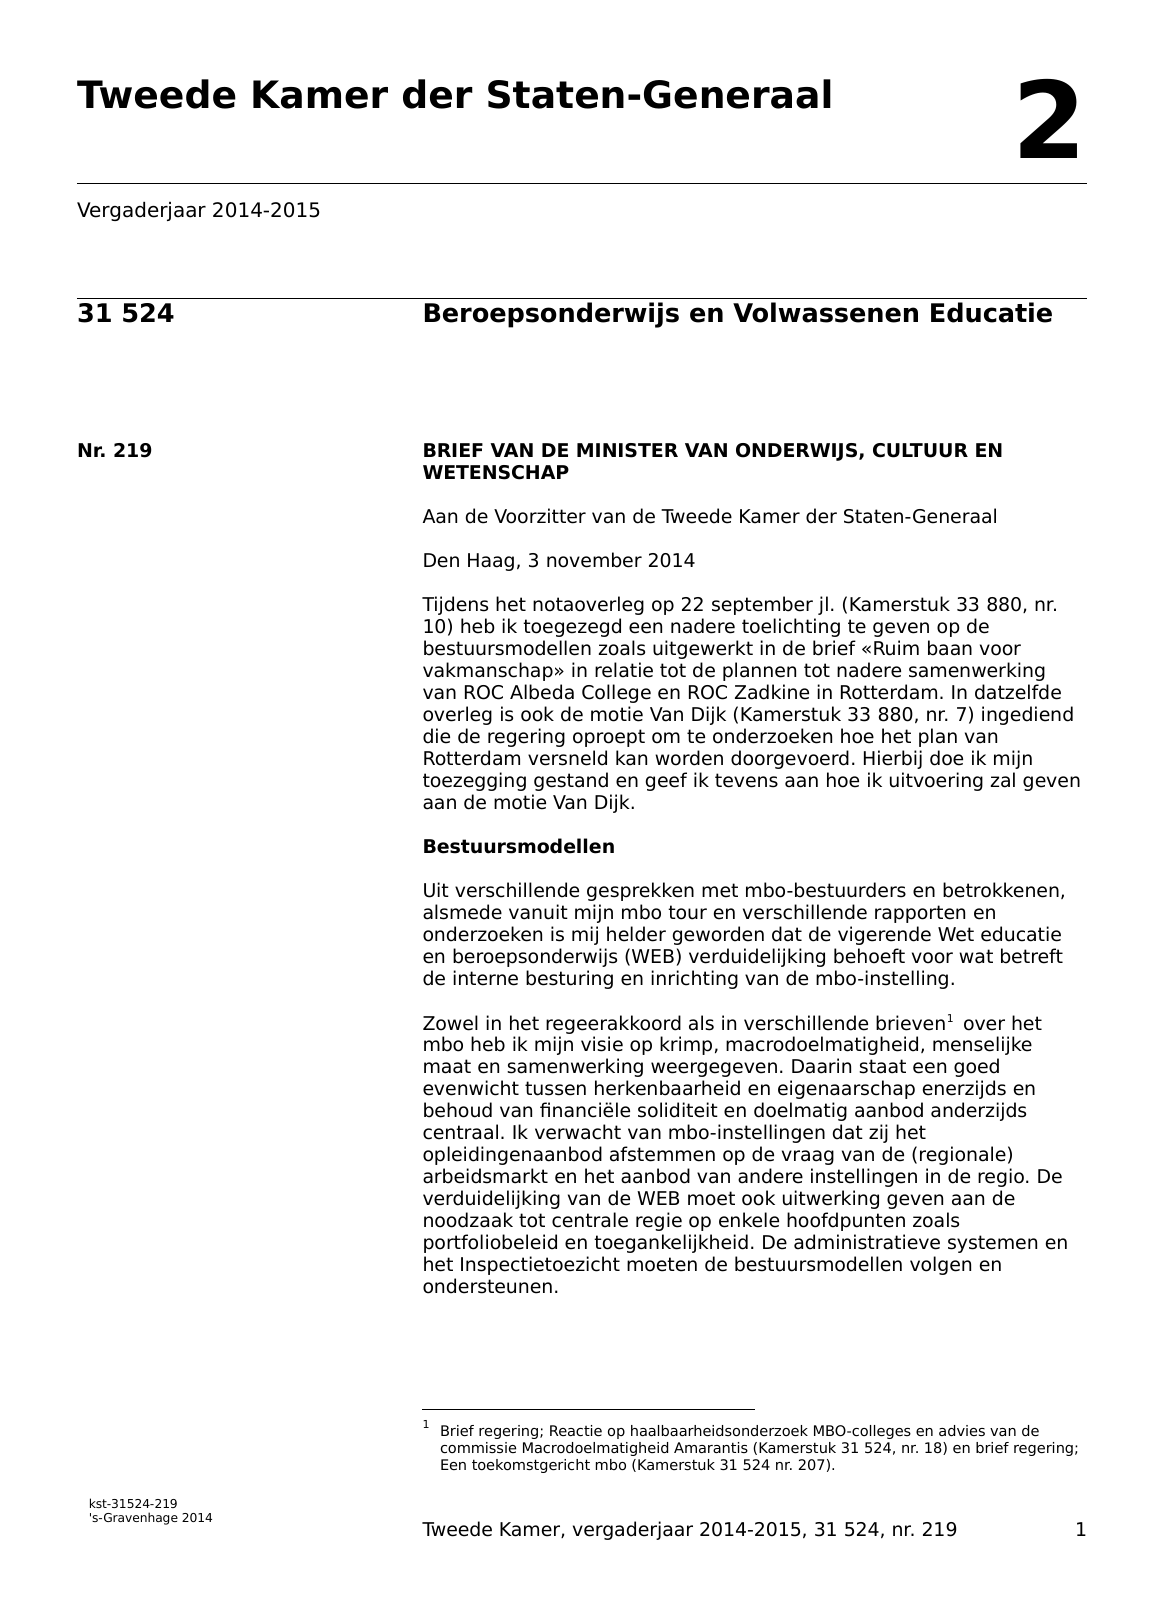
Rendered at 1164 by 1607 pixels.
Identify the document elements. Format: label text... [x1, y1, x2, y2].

text Tijdens het notaoverleg op 22 september jl. (Kamerstuk 33 880, nr. 10) heb ik toegezegd een nadere toelichting te geven op de bestuursmodellen zoals uitgewerkt in de brief «Ruim baan voor vakmanschap» in relatie tot de plannen tot nadere samenwerking van ROC Albeda College en ROC Zadkine in Rotterdam. In datzelfde overleg is ook de motie Van Dijk (Kamerstuk 33 880, nr. 7) ingediend die de regering oproept om te onderzoeken hoe het plan van Rotterdam versneld kan worden doorgevoerd. Hierbij doe ik mijn toezegging gestand en geef ik tevens aan hoe ik uitvoering zal geven aan de motie Van Dijk. [422, 594, 1087, 814]
text Brief regering; Reactie op haalbaarheidsonderzoek MBO-colleges en advies van de commissie Macrodoelmatigheid Amarantis (Kamerstuk 31 524, nr. 18) en brief regering; Een toekomstgericht mbo (Kamerstuk 31 524 nr. 207). [422, 1418, 1087, 1474]
subtitle Nr. 219 BRIEF VAN DE MINISTER VAN ONDERWIJS, CULTUUR EN WETENSCHAP [77, 440, 1087, 484]
table_header Tweede Kamer der Staten-Generaal [77, 59, 886, 183]
text Aan de Voorzitter van de Tweede Kamer der Staten-Generaal [422, 506, 1087, 528]
text Zowel in het regeerakkoord als in verschillende brieven over het mbo heb ik mijn visie op krimp, macrodoelmatigheid, menselijke maat en samenwerking weergegeven. Daarin staat een goed evenwicht tussen herkenbaarheid en eigenaarschap enerzijds en behoud van financiële soliditeit en doelmatig aanbod anderzijds centraal. Ik verwacht van mbo-instellingen dat zij het opleidingenaanbod afstemmen op de vraag van de (regionale) arbeidsmarkt en het aanbod van andere instellingen in de regio. De verduidelijking van de WEB moet ook uitwerking geven aan de noodzaak tot centrale regie op enkele hoofdpunten zoals portfoliobeleid en toegankelijkheid. De administratieve systemen en het Inspectietoezicht moeten de bestuursmodellen volgen en ondersteunen. [422, 1012, 1087, 1298]
text Den Haag, 3 november 2014 [422, 550, 1087, 572]
subtitle 31 524 Beroepsonderwijs en Volwassenen Educatie [77, 299, 1087, 329]
table_header 2 [886, 59, 1087, 183]
text kst-31524-219 [88, 1497, 323, 1511]
table_cell Vergaderjaar 2014-2015 [77, 184, 1087, 298]
text 's-Gravenhage 2014 [88, 1511, 323, 1525]
text Uit verschillende gesprekken met mbo-bestuurders en betrokkenen, alsmede vanuit mijn mbo tour en verschillende rapporten en onderzoeken is mij helder geworden dat de vigerende Wet educatie en beroepsonderwijs (WEB) verduidelijking behoeft voor wat betreft de interne besturing en inrichting van de mbo-instelling. [422, 880, 1087, 990]
subtitle Bestuursmodellen [422, 836, 1087, 858]
